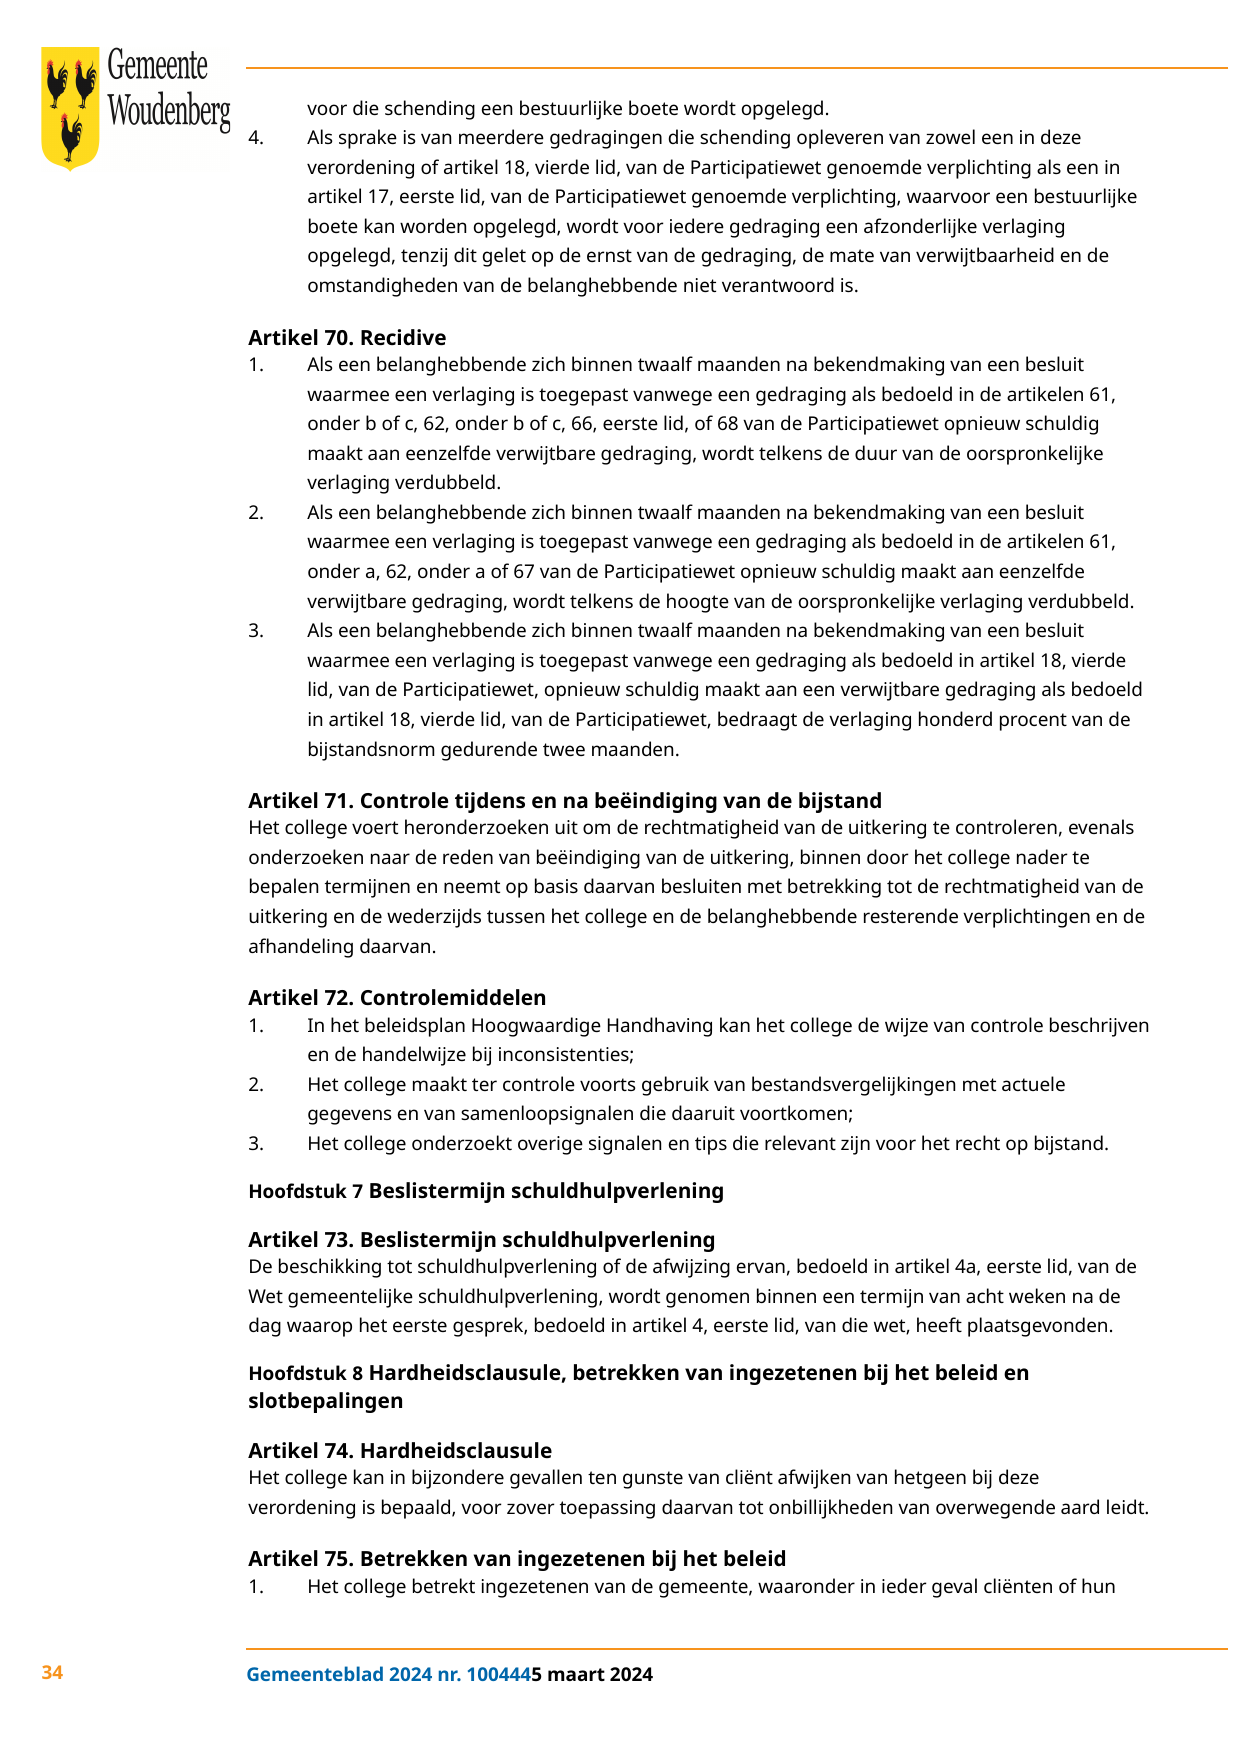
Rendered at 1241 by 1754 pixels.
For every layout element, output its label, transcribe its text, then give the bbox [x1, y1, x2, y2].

picture [41, 47, 231, 172]
text Artikel 70. Recidive [248, 323, 1152, 351]
text Artikel 71. Controle tijdens en na beëindiging van de bijstand [248, 786, 1152, 814]
list voor die schending een bestuurlijke boete wordt opgelegd. [248, 95, 1152, 121]
text Hoofdstuk 7 Beslistermijn schuldhulpverlening [248, 1176, 1152, 1204]
list Het college onderzoekt overige signalen en tips die relevant zijn voor het recht op bijstand. [248, 1130, 1152, 1156]
text De beschikking tot schuldhulpverlening of de afwijzing ervan, bedoeld in artikel 4a, eerste lid, van de Wet gemeentelijke schuldhulpverlening, wordt genomen binnen een termijn van acht weken na de dag waarop het eerste gesprek, bedoeld in artikel 4, eerste lid, van die wet, heeft plaatsgevonden. [248, 1253, 1152, 1338]
text Het college kan in bijzondere gevallen ten gunste van cliënt afwijken van hetgeen bij deze verordening is bepaald, voor zover toepassing daarvan tot onbillijkheden van overwegende aard leidt. [248, 1464, 1152, 1520]
text Artikel 72. Controlemiddelen [248, 983, 1152, 1012]
text Artikel 75. Betrekken van ingezetenen bij het beleid [248, 1544, 1152, 1573]
list Als een belanghebbende zich binnen twaalf maanden na bekendmaking van een besluit waarmee een verlaging is toegepast vanwege een gedraging als bedoeld in de artikelen 61, onder a, 62, onder a of 67 van de Participatiewet opnieuw schuldig maakt aan eenzelfde verwijtbare gedraging, wordt telkens de hoogte van de oorspronkelijke verlaging verdubbeld. [248, 499, 1152, 613]
list Als een belanghebbende zich binnen twaalf maanden na bekendmaking van een besluit waarmee een verlaging is toegepast vanwege een gedraging als bedoeld in artikel 18, vierde lid, van de Participatiewet, opnieuw schuldig maakt aan een verwijtbare gedraging als bedoeld in artikel 18, vierde lid, van de Participatiewet, bedraagt de verlaging honderd procent van de bijstandsnorm gedurende twee maanden. [248, 617, 1152, 761]
text Hoofdstuk 8 Hardheidsclausule, betrekken van ingezetenen bij het beleid en slotbepalingen [248, 1358, 1152, 1415]
text Artikel 74. Hardheidsclausule [248, 1436, 1152, 1464]
text Artikel 73. Beslistermijn schuldhulpverlening [248, 1225, 1152, 1253]
text Het college voert heronderzoeken uit om de rechtmatigheid van de uitkering te controleren, evenals onderzoeken naar de reden van beëindiging van de uitkering, binnen door het college nader te bepalen termijnen en neemt op basis daarvan besluiten met betrekking tot de rechtmatigheid van de uitkering en de wederzijds tussen het college en de belanghebbende resterende verplichtingen en de afhandeling daarvan. [248, 814, 1152, 959]
list Het college betrekt ingezetenen van de gemeente, waaronder in ieder geval cliënten of hun [248, 1573, 1152, 1598]
list Als sprake is van meerdere gedragingen die schending opleveren van zowel een in deze verordening of artikel 18, vierde lid, van de Participatiewet genoemde verplichting als een in artikel 17, eerste lid, van de Participatiewet genoemde verplichting, waarvoor een bestuurlijke boete kan worden opgelegd, wordt voor iedere gedraging een afzonderlijke verlaging opgelegd, tenzij dit gelet op de ernst van de gedraging, de mate van verwijtbaarheid en de omstandigheden van de belanghebbende niet verantwoord is. [248, 124, 1152, 298]
list In het beleidsplan Hoogwaardige Handhaving kan het college de wijze van controle beschrijven en de handelwijze bij inconsistenties; [248, 1012, 1152, 1067]
list Het college maakt ter controle voorts gebruik van bestandsvergelijkingen met actuele gegevens en van samenloopsignalen die daaruit voortkomen; [248, 1071, 1152, 1126]
list Als een belanghebbende zich binnen twaalf maanden na bekendmaking van een besluit waarmee een verlaging is toegepast vanwege een gedraging als bedoeld in de artikelen 61, onder b of c, 62, onder b of c, 66, eerste lid, of 68 van de Participatiewet opnieuw schuldig maakt aan eenzelfde verwijtbare gedraging, wordt telkens de duur van de oorspronkelijke verlaging verdubbeld. [248, 351, 1152, 495]
